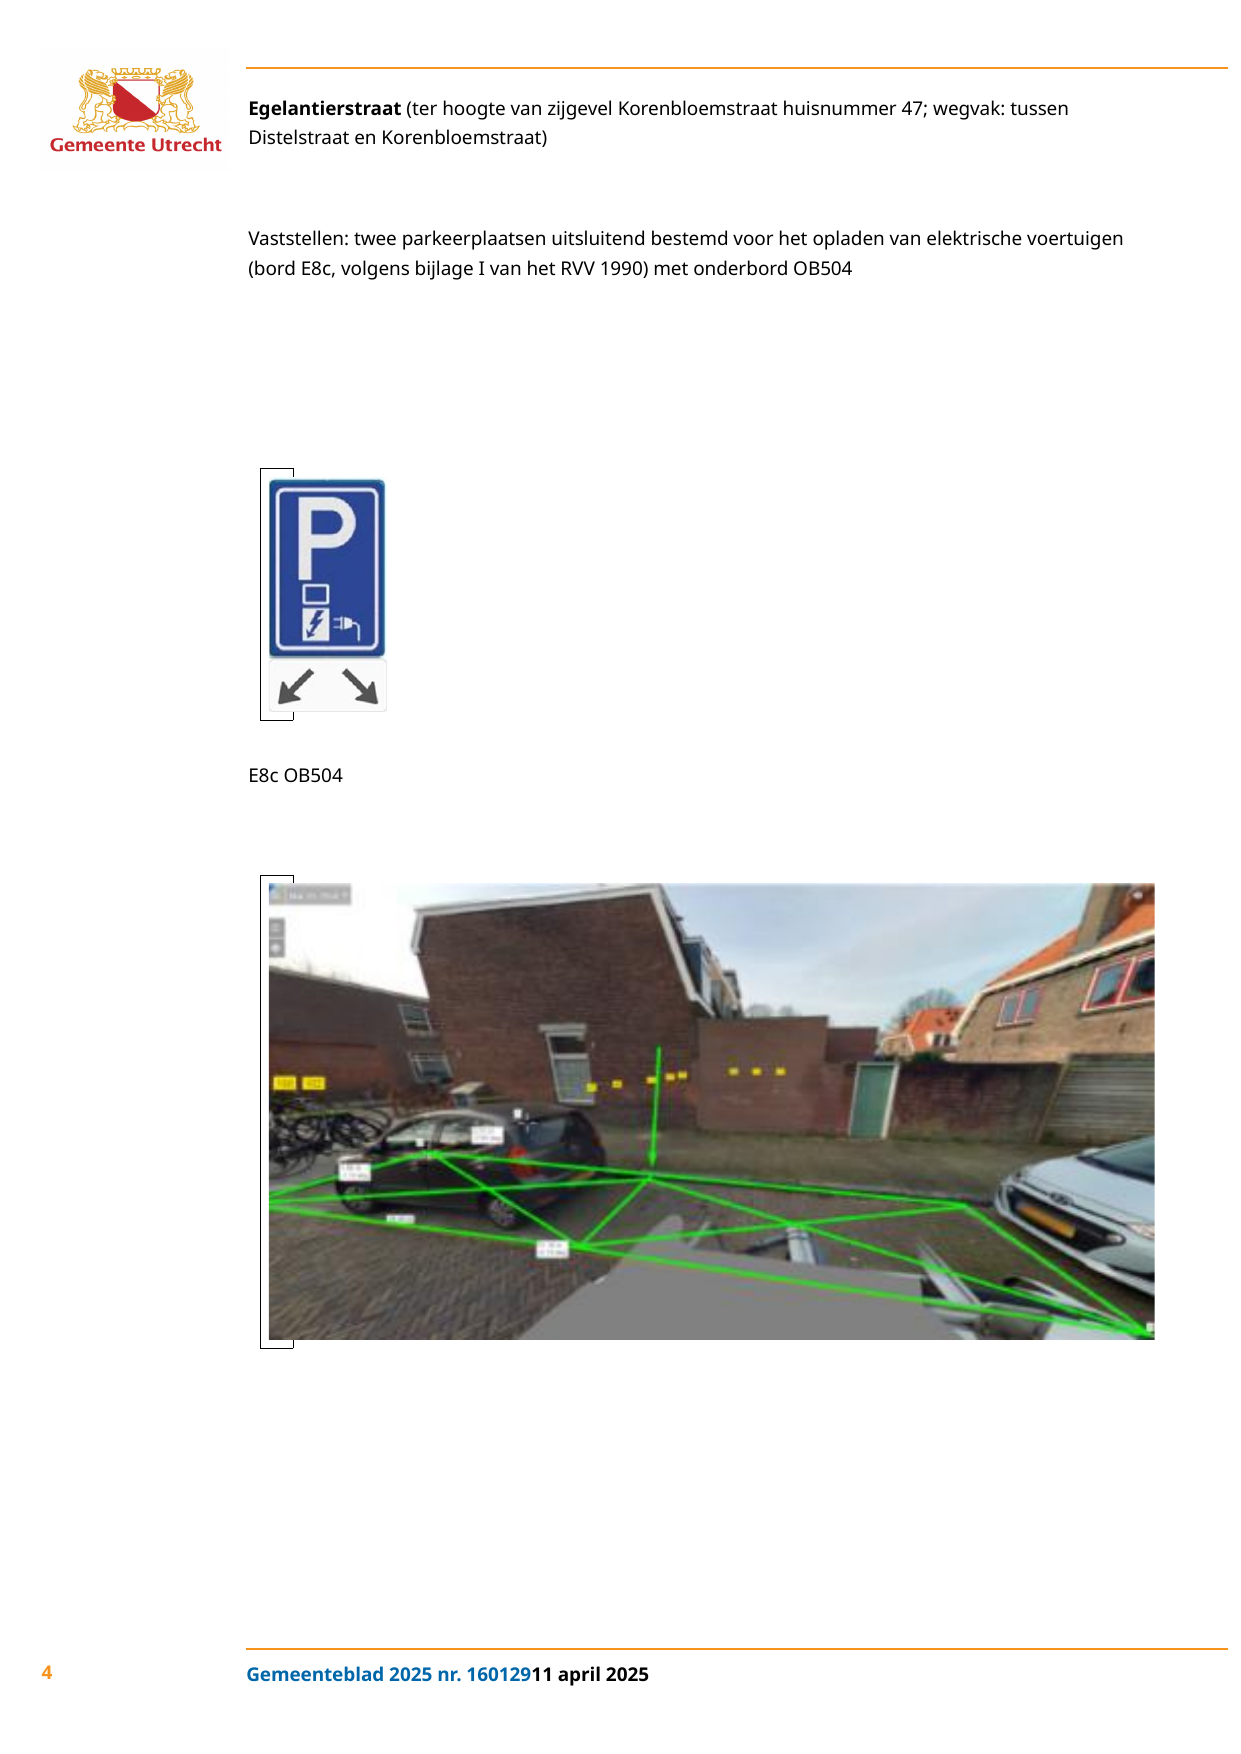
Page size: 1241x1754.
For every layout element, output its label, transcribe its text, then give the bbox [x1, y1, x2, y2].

picture [268, 477, 387, 712]
text Egelantierstraat (ter hoogte van zijgevel Korenbloemstraat huisnummer 47; wegvak: tussen Distelstraat en Korenbloemstraat) [248, 95, 1152, 150]
text Vaststellen: twee parkeerplaatsen uitsluitend bestemd voor het opladen van elektrische voertuigen (bord E8c, volgens bijlage I van het RVV 1990) met onderbord OB504 [248, 225, 1152, 281]
picture [268, 883, 1155, 1340]
picture [41, 47, 231, 172]
text E8c OB504 [248, 762, 1152, 788]
